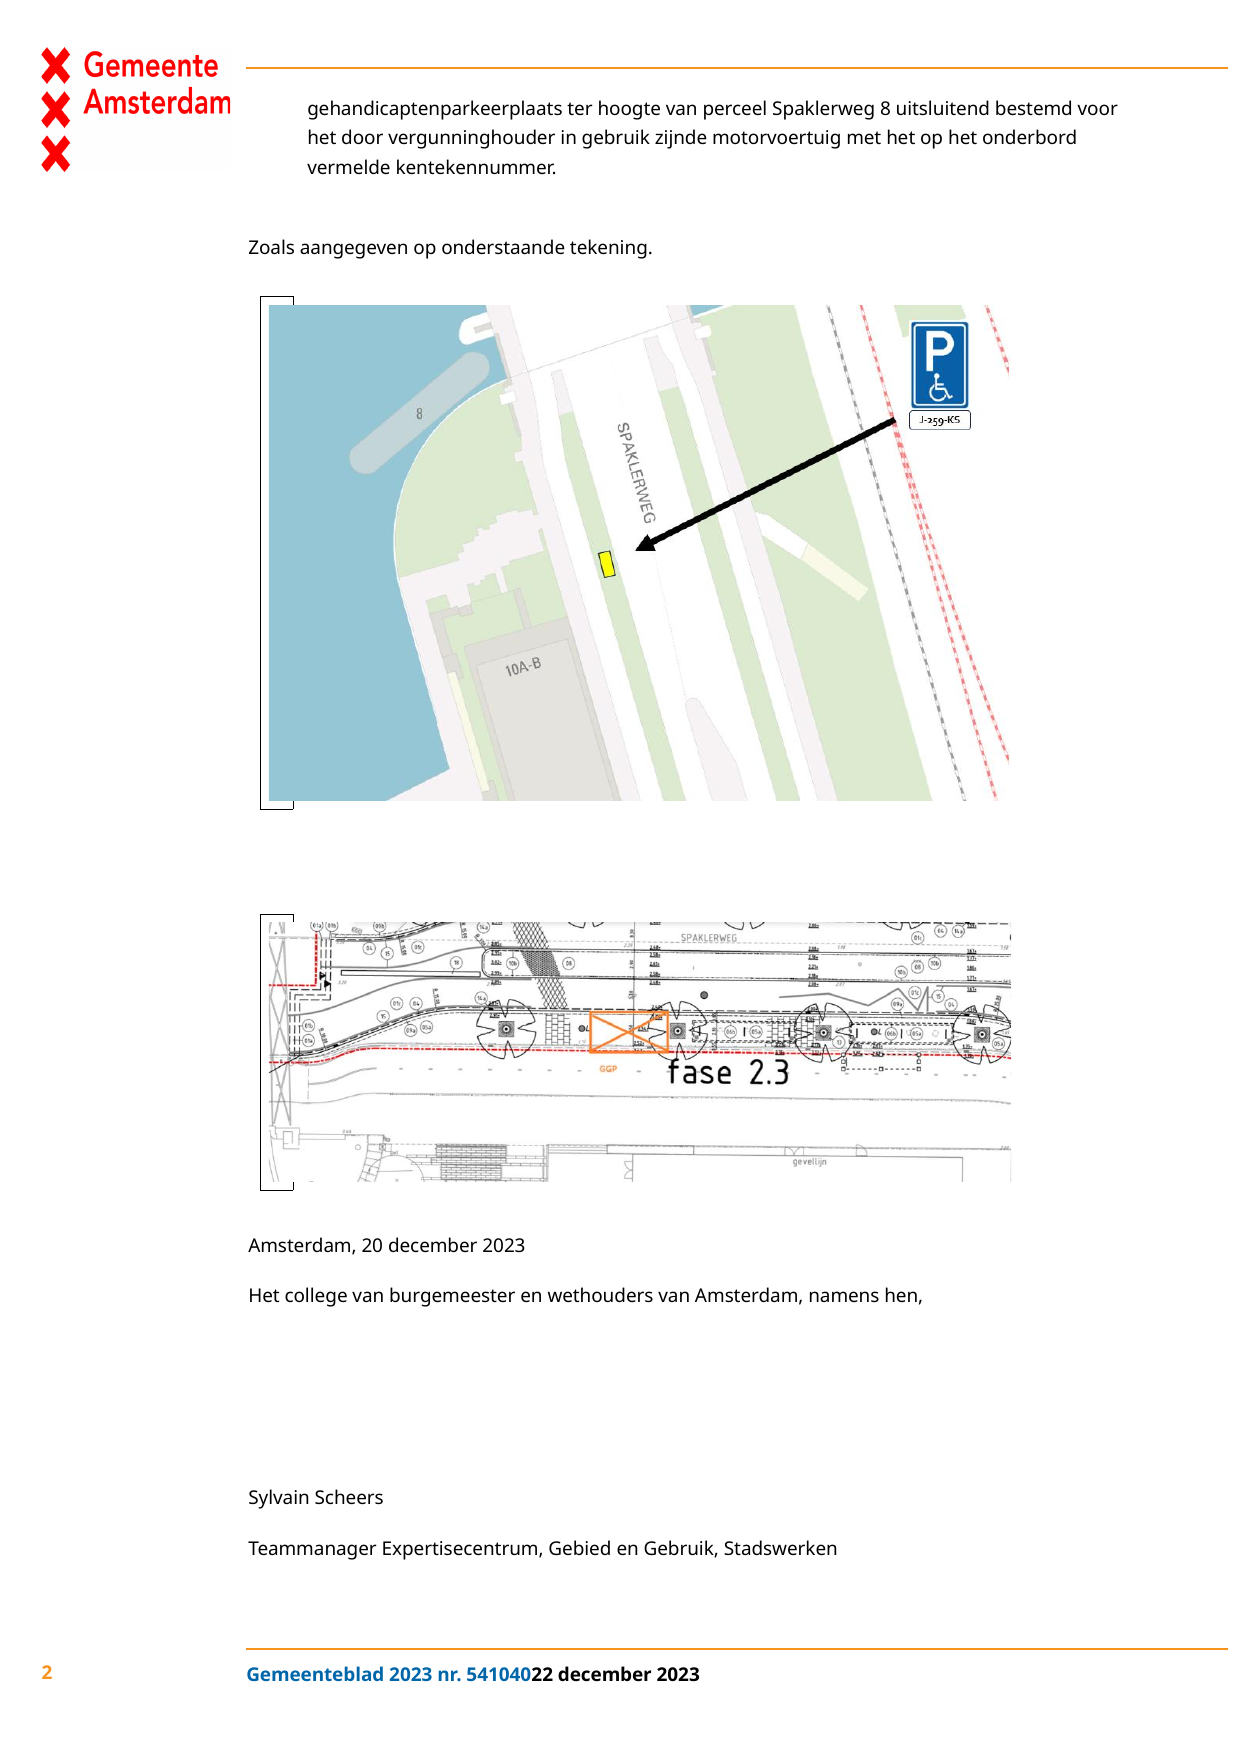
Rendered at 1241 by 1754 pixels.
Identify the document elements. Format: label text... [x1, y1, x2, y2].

list gehandicaptenparkeerplaats ter hoogte van perceel Spaklerweg 8 uitsluitend bestemd voor het door vergunninghouder in gebruik zijnde motorvoertuig met het op het onderbord vermelde kentekennummer. [248, 95, 1152, 180]
text Sylvain Scheers [248, 1484, 1152, 1510]
picture [268, 305, 1012, 801]
picture [41, 47, 231, 172]
picture [268, 922, 1012, 1182]
text Het college van burgemeester en wethouders van Amsterdam, namens hen, [248, 1283, 1152, 1308]
text Amsterdam, 20 december 2023 [248, 1232, 1152, 1258]
text Teammanager Expertisecentrum, Gebied en Gebruik, Stadswerken [248, 1535, 1152, 1561]
text Zoals aangegeven op onderstaande tekening. [248, 234, 1152, 260]
